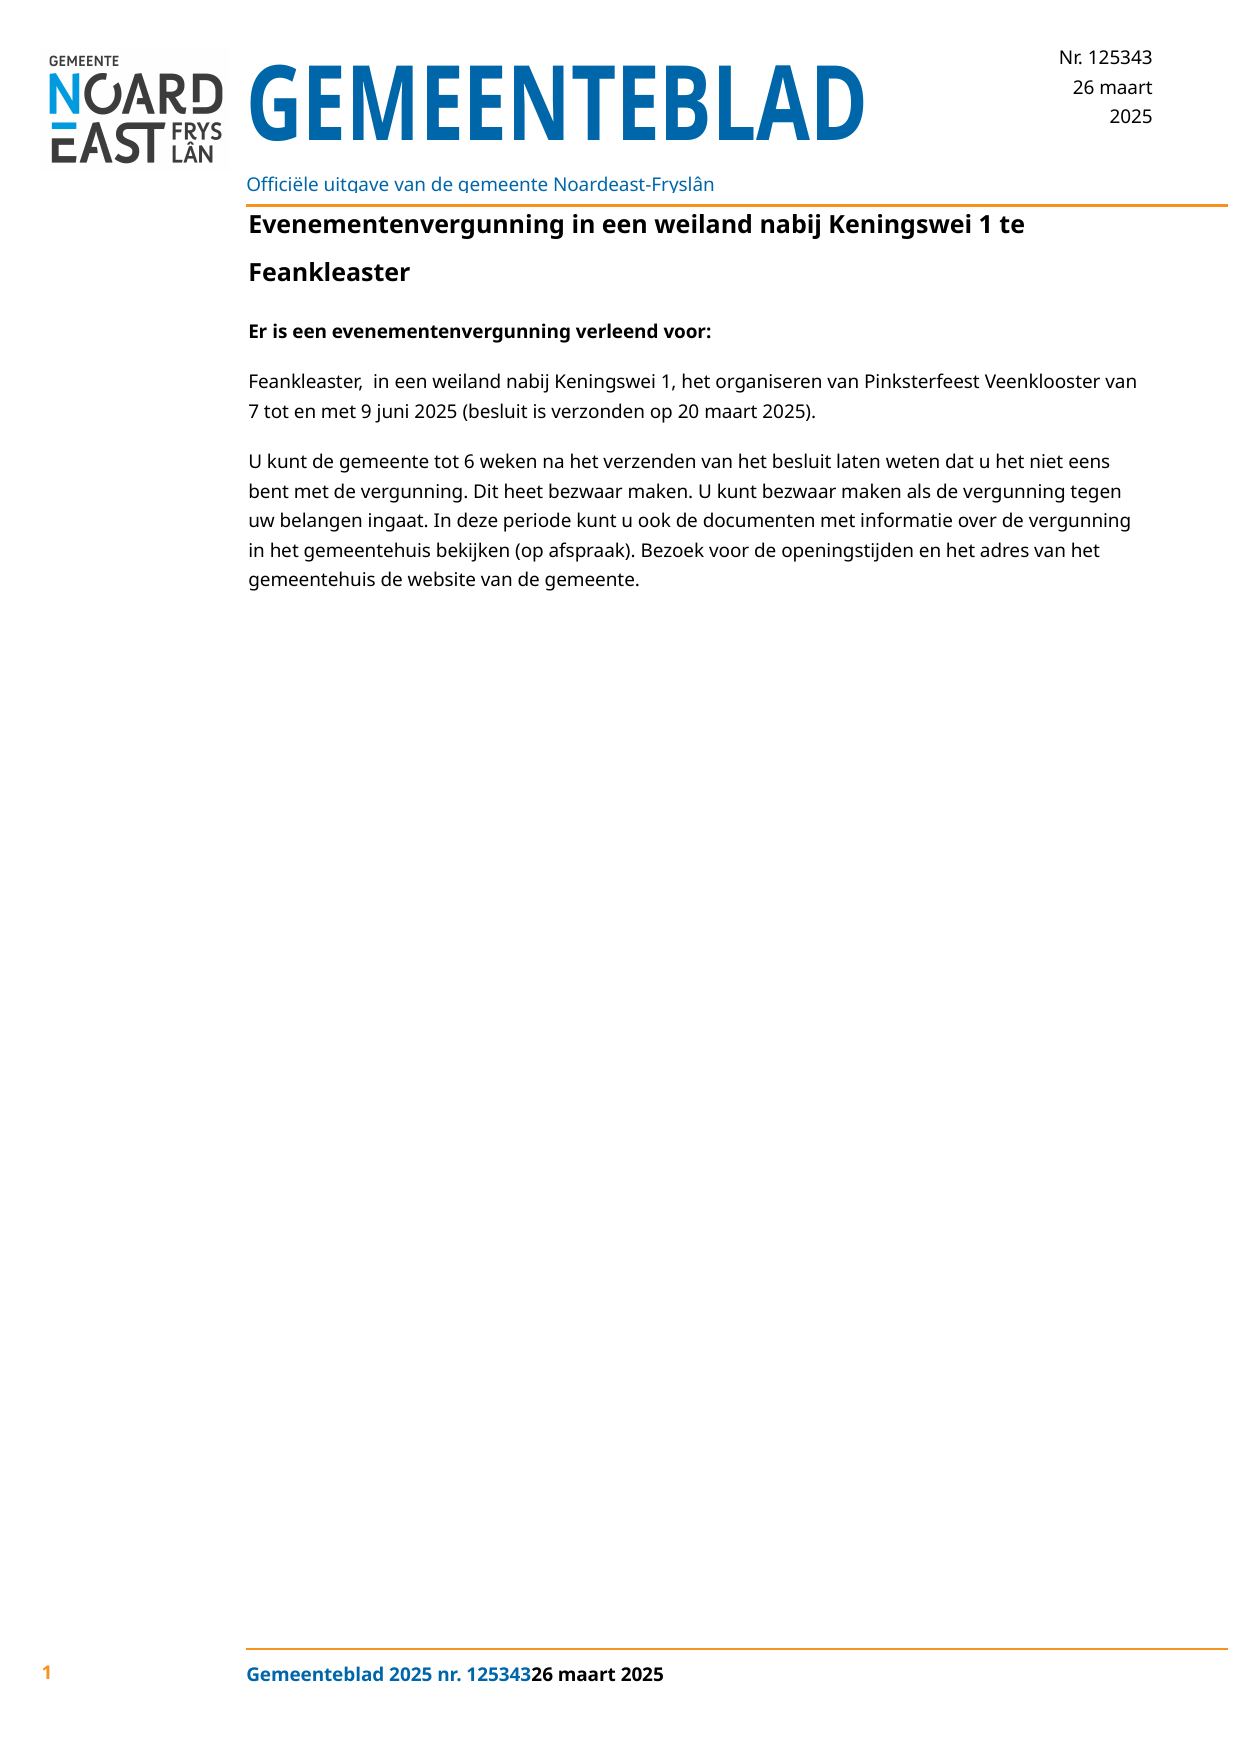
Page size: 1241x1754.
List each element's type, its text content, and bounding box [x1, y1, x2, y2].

text Evenementenvergunning in een weiland nabij Keningswei 1 te Feankleaster [248, 207, 1152, 288]
text Feankleaster, in een weiland nabij Keningswei 1, het organiseren van Pinksterfeest Veenklooster van 7 tot en met 9 juni 2025 (besluit is verzonden op 20 maart 2025). [248, 368, 1152, 424]
text Er is een evenementenvergunning verleend voor: [248, 318, 1152, 344]
text U kunt de gemeente tot 6 weken na het verzenden van het besluit laten weten dat u het niet eens bent met de vergunning. Dit heet bezwaar maken. U kunt bezwaar maken als de vergunning tegen uw belangen ingaat. In deze periode kunt u ook de documenten met informatie over de vergunning in het gemeentehuis bekijken (op afspraak). Bezoek voor de openingstijden en het adres van het gemeentehuis de website van de gemeente. [248, 448, 1152, 592]
picture [41, 47, 231, 172]
